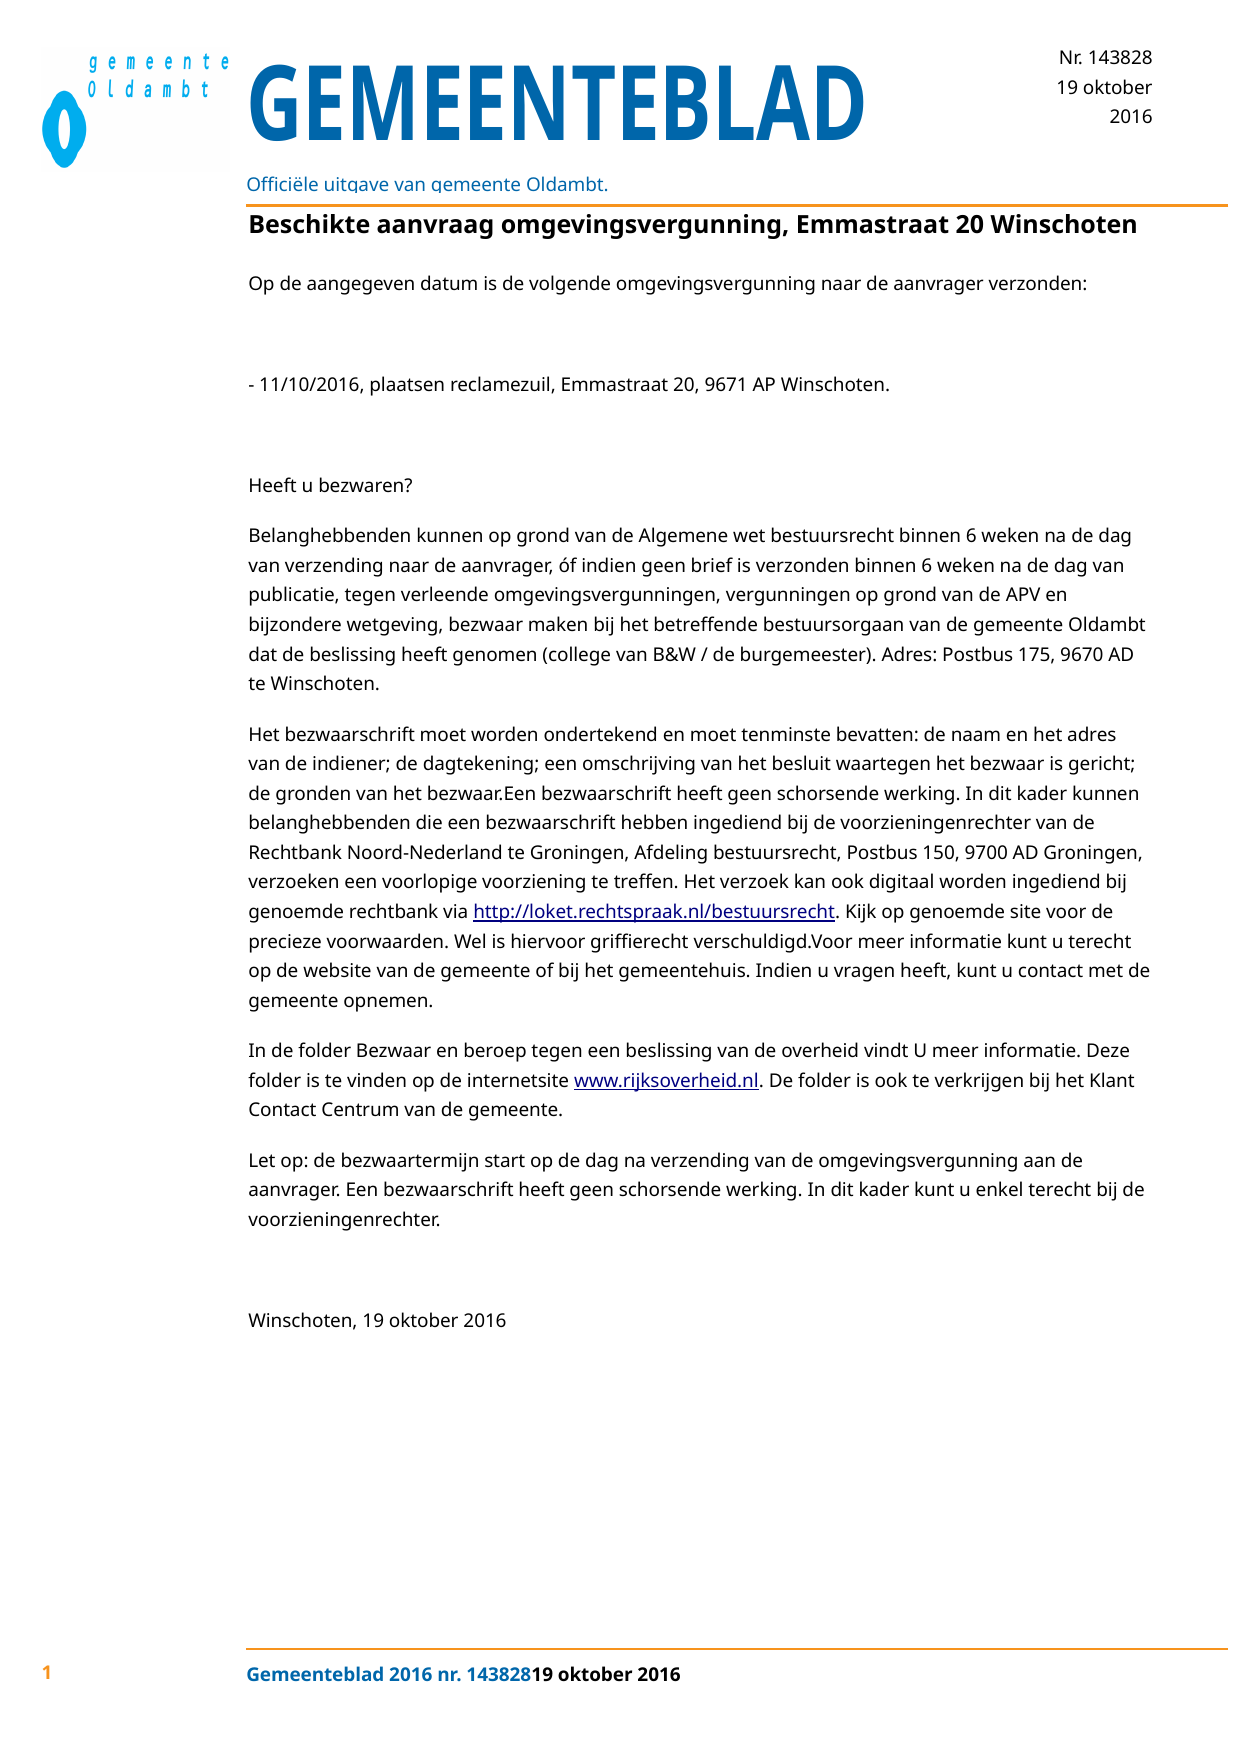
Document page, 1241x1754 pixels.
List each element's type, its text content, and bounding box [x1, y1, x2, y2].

text Let op: de bezwaartermijn start op de dag na verzending van de omgevingsvergunning aan de aanvrager. Een bezwaarschrift heeft geen schorsende werking. In dit kader kunt u enkel terecht bij de voorzieningenrechter. [248, 1147, 1152, 1232]
text Beschikte aanvraag omgevingsvergunning, Emmastraat 20 Winschoten [248, 207, 1152, 241]
text Heeft u bezwaren? [248, 472, 1152, 498]
text Winschoten, 19 oktober 2016 [248, 1307, 1152, 1333]
text Belanghebbenden kunnen op grond van de Algemene wet bestuursrecht binnen 6 weken na de dag van verzending naar de aanvrager, óf indien geen brief is verzonden binnen 6 weken na de dag van publicatie, tegen verleende omgevingsvergunningen, vergunningen op grond van de APV en bijzondere wetgeving, bezwaar maken bij het betreffende bestuursorgaan van de gemeente Oldambt dat de beslissing heeft genomen (college van B&W / de burgemeester). Adres: Postbus 175, 9670 AD te Winschoten. [248, 522, 1152, 696]
text Het bezwaarschrift moet worden ondertekend en moet tenminste bevatten: de naam en het adres van de indiener; de dagtekening; een omschrijving van het besluit waartegen het bezwaar is gericht; de gronden van het bezwaar.Een bezwaarschrift heeft geen schorsende werking. In dit kader kunnen belanghebbenden die een bezwaarschrift hebben ingediend bij de voorzieningenrechter van de Rechtbank Noord-Nederland te Groningen, Afdeling bestuursrecht, Postbus 150, 9700 AD Groningen, verzoeken een voorlopige voorziening te treffen. Het verzoek kan ook digitaal worden ingediend bij genoemde rechtbank via http://loket.rechtspraak.nl/bestuursrecht. Kijk op genoemde site voor de precieze voorwaarden. Wel is hiervoor griffierecht verschuldigd.Voor meer informatie kunt u terecht op de website van de gemeente of bij het gemeentehuis. Indien u vragen heeft, kunt u contact met de gemeente opnemen. [248, 721, 1152, 1013]
text In de folder Bezwaar en beroep tegen een beslissing van de overheid vindt U meer informatie. Deze folder is te vinden op de internetsite www.rijksoverheid.nl. De folder is ook te verkrijgen bij het Klant Contact Centrum van de gemeente. [248, 1037, 1152, 1122]
picture [41, 47, 231, 172]
text - 11/10/2016, plaatsen reclamezuil, Emmastraat 20, 9671 AP Winschoten. [248, 371, 1152, 397]
text Op de aangegeven datum is de volgende omgevingsvergunning naar de aanvrager verzonden: [248, 270, 1152, 296]
